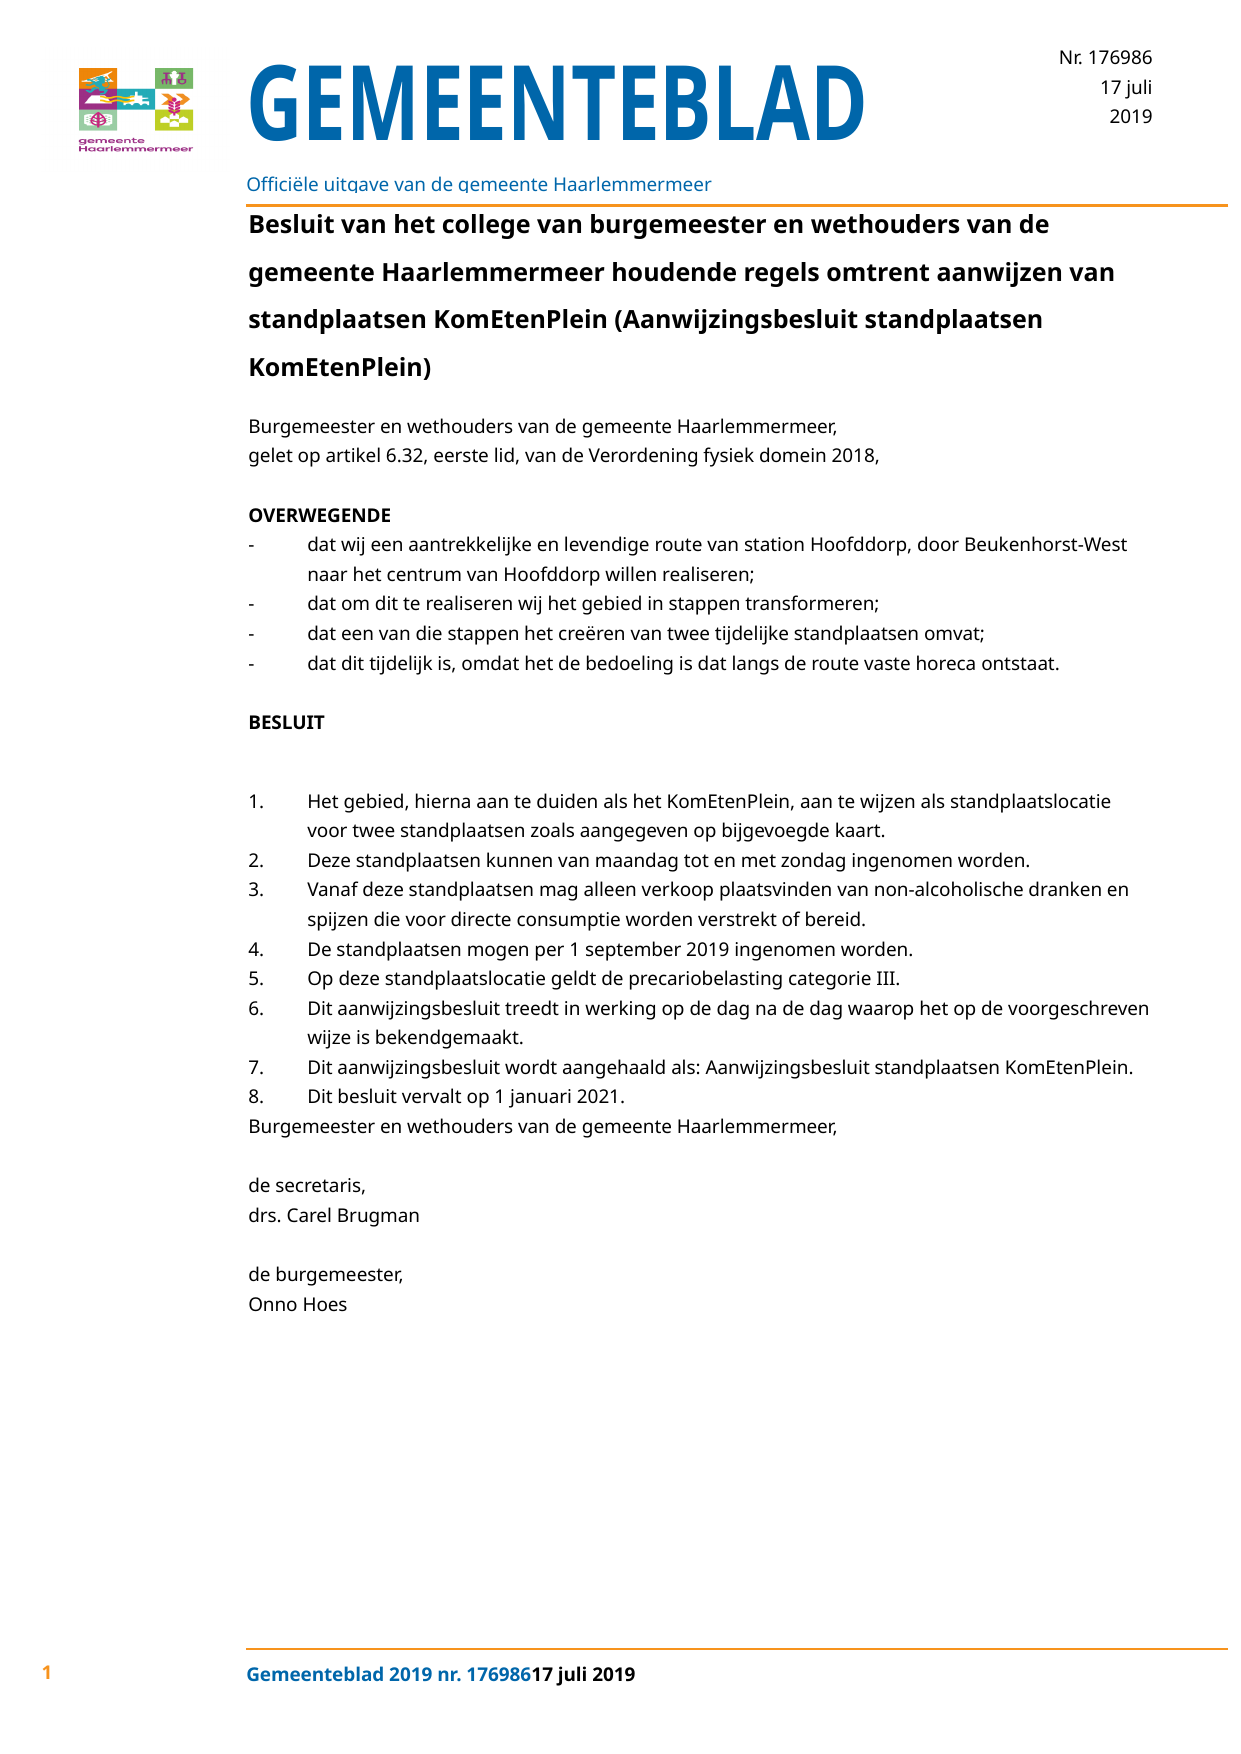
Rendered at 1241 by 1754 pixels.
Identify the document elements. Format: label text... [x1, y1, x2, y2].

picture [41, 47, 231, 172]
text drs. Carel Brugman [248, 1202, 1152, 1228]
list Vanaf deze standplaatsen mag alleen verkoop plaatsvinden van non-alcoholische dranken en spijzen die voor directe consumptie worden verstrekt of bereid. [248, 877, 1152, 932]
text Burgemeester en wethouders van de gemeente Haarlemmermeer, [248, 413, 1152, 439]
list Deze standplaatsen kunnen van maandag tot en met zondag ingenomen worden. [248, 847, 1152, 873]
list Het gebied, hierna aan te duiden als het KomEtenPlein, aan te wijzen als standplaatslocatie voor twee standplaatsen zoals aangegeven op bijgevoegde kaart. [248, 788, 1152, 843]
list dat dit tijdelijk is, omdat het de bedoeling is dat langs de route vaste horeca ontstaat. [248, 650, 1152, 676]
text de burgemeester, [248, 1261, 1152, 1287]
text OVERWEGENDE [248, 502, 1152, 528]
text Burgemeester en wethouders van de gemeente Haarlemmermeer, [248, 1113, 1152, 1139]
text gelet op artikel 6.32, eerste lid, van de Verordening fysiek domein 2018, [248, 443, 1152, 468]
text BESLUIT [248, 709, 1152, 735]
list Dit aanwijzingsbesluit wordt aangehaald als: Aanwijzingsbesluit standplaatsen KomEtenPlein. [248, 1054, 1152, 1080]
list dat om dit te realiseren wij het gebied in stappen transformeren; [248, 591, 1152, 616]
text Onno Hoes [248, 1291, 1152, 1316]
list De standplaatsen mogen per 1 september 2019 ingenomen worden. [248, 936, 1152, 961]
list Dit besluit vervalt op 1 januari 2021. [248, 1084, 1152, 1109]
list Op deze standplaatslocatie geldt de precariobelasting categorie III. [248, 965, 1152, 991]
text Besluit van het college van burgemeester en wethouders van de gemeente Haarlemmermeer houdende regels omtrent aanwijzen van standplaatsen KomEtenPlein (Aanwijzingsbesluit standplaatsen KomEtenPlein) [248, 207, 1152, 384]
list Dit aanwijzingsbesluit treedt in werking op de dag na de dag waarop het op de voorgeschreven wijze is bekendgemaakt. [248, 995, 1152, 1050]
list dat wij een aantrekkelijke en levendige route van station Hoofddorp, door Beukenhorst-West naar het centrum van Hoofddorp willen realiseren; [248, 531, 1152, 587]
list dat een van die stappen het creëren van twee tijdelijke standplaatsen omvat; [248, 620, 1152, 646]
text de secretaris, [248, 1172, 1152, 1198]
